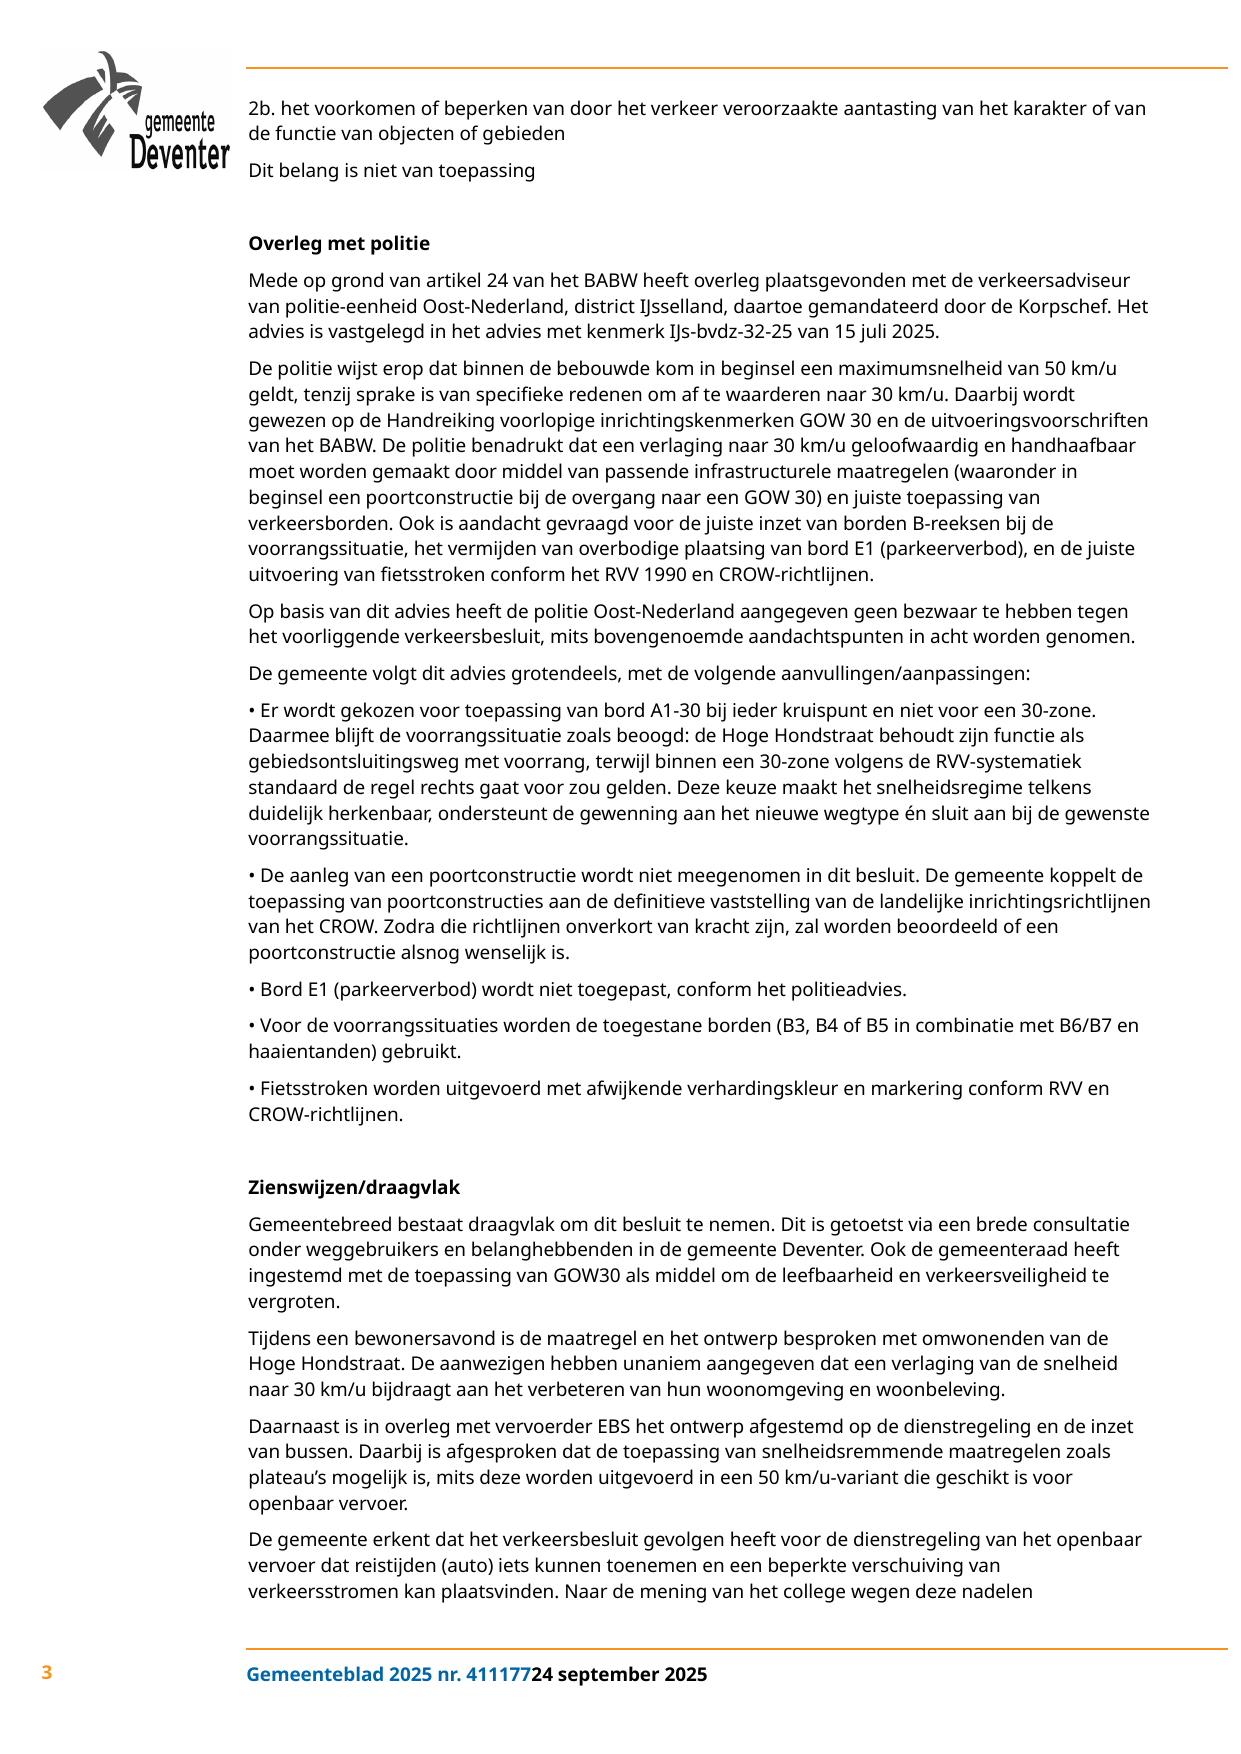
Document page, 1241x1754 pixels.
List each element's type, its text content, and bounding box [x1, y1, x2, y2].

text • Fietsstroken worden uitgevoerd met afwijkende verhardingskleur en markering conform RVV en CROW-richtlijnen. [248, 1075, 1152, 1127]
text De politie wijst erop dat binnen de bebouwde kom in beginsel een maximumsnelheid van 50 km/u geldt, tenzij sprake is van specifieke redenen om af te waarderen naar 30 km/u. Daarbij wordt gewezen op de Handreiking voorlopige inrichtingskenmerken GOW 30 en de uitvoeringsvoorschriften van het BABW. De politie benadrukt dat een verlaging naar 30 km/u geloofwaardig en handhaafbaar moet worden gemaakt door middel van passende infrastructurele maatregelen (waaronder in beginsel een poortconstructie bij de overgang naar een GOW 30) en juiste toepassing van verkeersborden. Ook is aandacht gevraagd voor de juiste inzet van borden B-reeksen bij de voorrangssituatie, het vermijden van overbodige plaatsing van bord E1 (parkeerverbod), en de juiste uitvoering van fietsstroken conform het RVV 1990 en CROW-richtlijnen. [248, 355, 1152, 587]
text De gemeente volgt dit advies grotendeels, met de volgende aanvullingen/aanpassingen: [248, 660, 1152, 686]
text De gemeente erkent dat het verkeersbesluit gevolgen heeft voor de dienstregeling van het openbaar vervoer dat reistijden (auto) iets kunnen toenemen en een beperkte verschuiving van verkeersstromen kan plaatsvinden. Naar de mening van het college wegen deze nadelen [248, 1527, 1152, 1604]
text Zienswijzen/draagvlak [248, 1174, 1152, 1200]
text Tijdens een bewonersavond is de maatregel en het ontwerp besproken met omwonenden van de Hoge Hondstraat. De aanwezigen hebben unaniem aangegeven dat een verlaging van de snelheid naar 30 km/u bijdraagt aan het verbeteren van hun woonomgeving en woonbeleving. [248, 1325, 1152, 1402]
text 2b. het voorkomen of beperken van door het verkeer veroorzaakte aantasting van het karakter of van de functie van objecten of gebieden [248, 95, 1152, 146]
text Mede op grond van artikel 24 van het BABW heeft overleg plaatsgevonden met de verkeersadviseur van politie-eenheid Oost-Nederland, district IJsselland, daartoe gemandateerd door de Korpschef. Het advies is vastgelegd in het advies met kenmerk IJs-bvdz-32-25 van 15 juli 2025. [248, 267, 1152, 344]
text Gemeentebreed bestaat draagvlak om dit besluit te nemen. Dit is getoetst via een brede consultatie onder weggebruikers en belanghebbenden in de gemeente Deventer. Ook de gemeenteraad heeft ingestemd met de toepassing van GOW30 als middel om de leefbaarheid en verkeersveiligheid te vergroten. [248, 1211, 1152, 1314]
text Op basis van dit advies heeft de politie Oost-Nederland aangegeven geen bezwaar te hebben tegen het voorliggende verkeersbesluit, mits bovengenoemde aandachtspunten in acht worden genomen. [248, 598, 1152, 649]
text Daarnaast is in overleg met vervoerder EBS het ontwerp afgestemd op de dienstregeling en de inzet van bussen. Daarbij is afgesproken dat de toepassing van snelheidsremmende maatregelen zoals plateau’s mogelijk is, mits deze worden uitgevoerd in een 50 km/u-variant die geschikt is voor openbaar vervoer. [248, 1413, 1152, 1516]
text Overleg met politie [248, 231, 1152, 256]
picture [41, 47, 231, 172]
text • Er wordt gekozen voor toepassing van bord A1-30 bij ieder kruispunt en niet voor een 30-zone. Daarmee blijft de voorrangssituatie zoals beoogd: de Hoge Hondstraat behoudt zijn functie als gebiedsontsluitingsweg met voorrang, terwijl binnen een 30-zone volgens de RVV-systematiek standaard de regel rechts gaat voor zou gelden. Deze keuze maakt het snelheidsregime telkens duidelijk herkenbaar, ondersteunt de gewenning aan het nieuwe wegtype én sluit aan bij de gewenste voorrangssituatie. [248, 697, 1152, 851]
text • De aanleg van een poortconstructie wordt niet meegenomen in dit besluit. De gemeente koppelt de toepassing van poortconstructies aan de definitieve vaststelling van de landelijke inrichtingsrichtlijnen van het CROW. Zodra die richtlijnen onverkort van kracht zijn, zal worden beoordeeld of een poortconstructie alsnog wenselijk is. [248, 862, 1152, 965]
text Dit belang is niet van toepassing [248, 157, 1152, 183]
text • Voor de voorrangssituaties worden de toegestane borden (B3, B4 of B5 in combinatie met B6/B7 en haaientanden) gebruikt. [248, 1013, 1152, 1064]
text • Bord E1 (parkeerverbod) wordt niet toegepast, conform het politieadvies. [248, 976, 1152, 1002]
